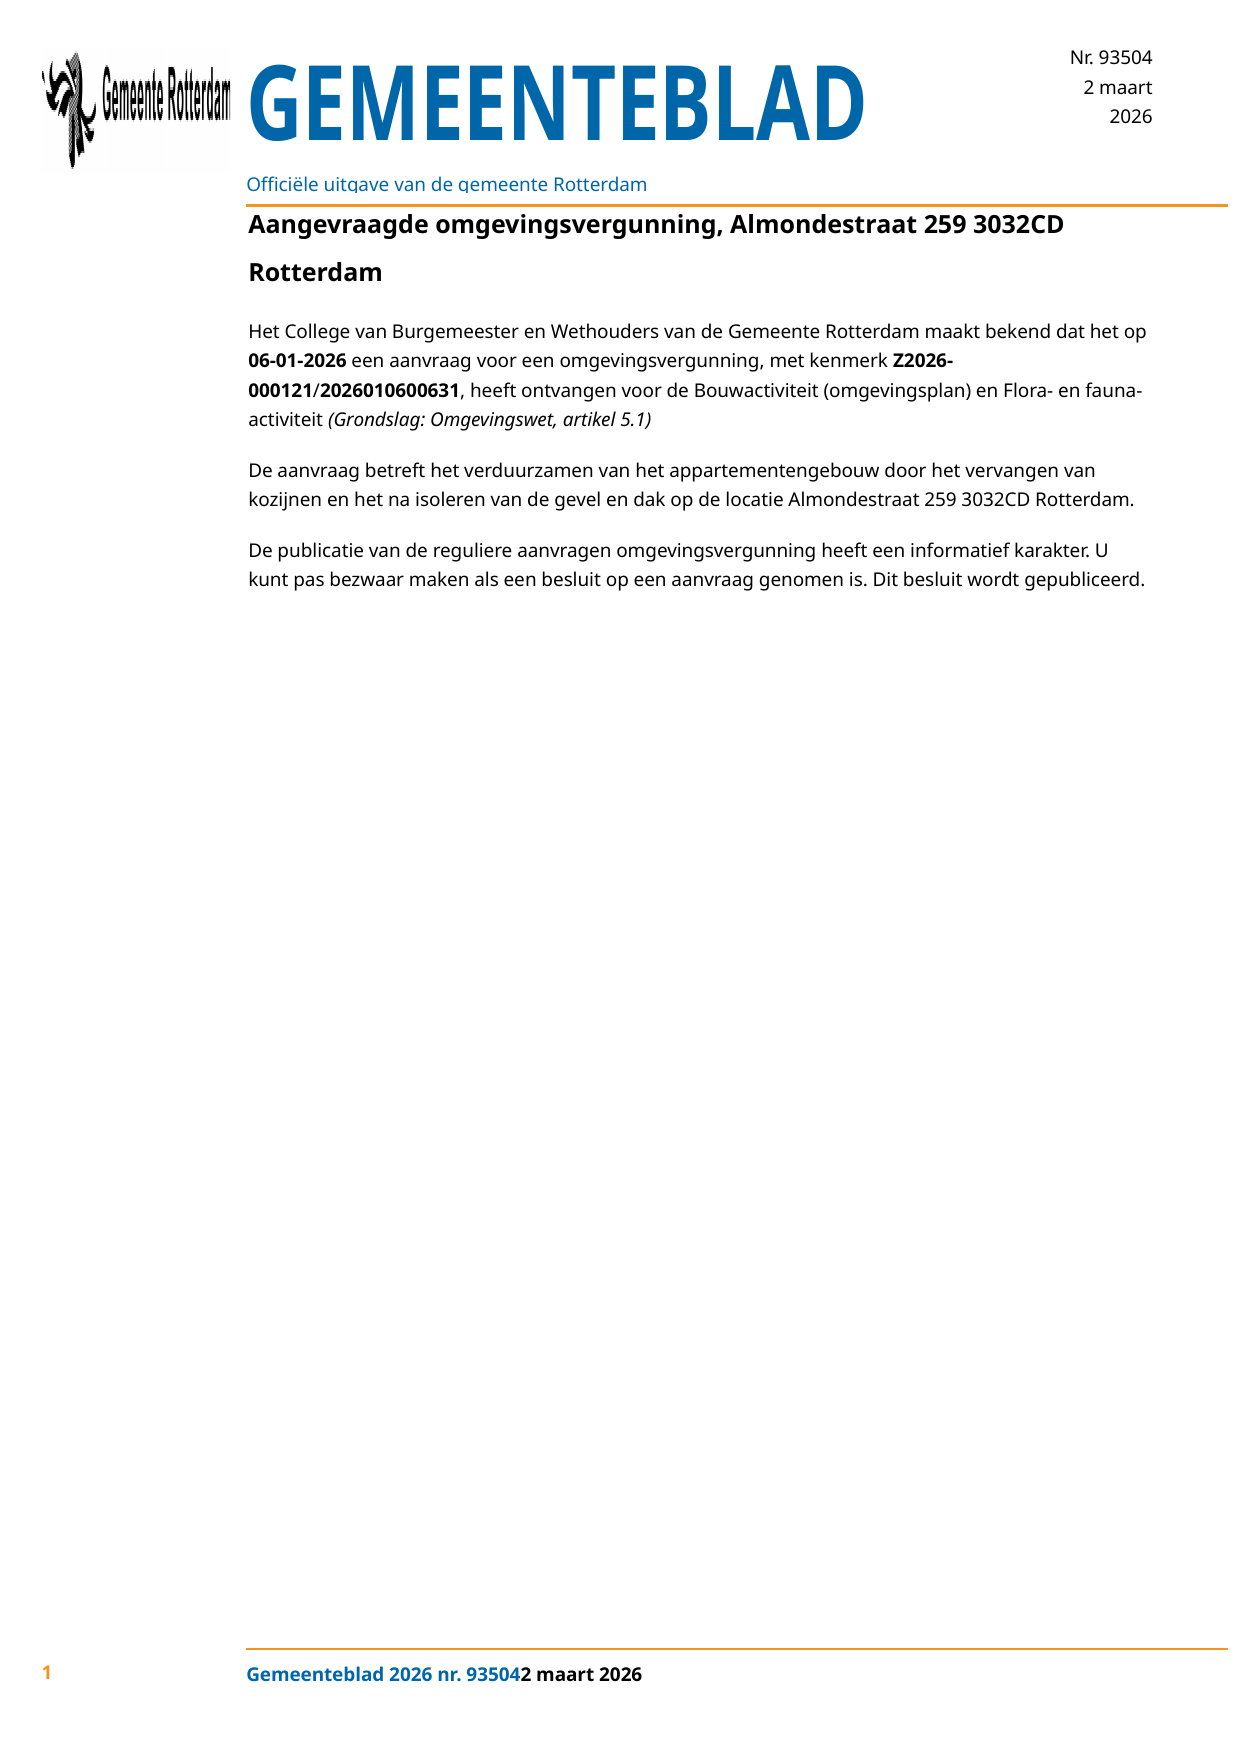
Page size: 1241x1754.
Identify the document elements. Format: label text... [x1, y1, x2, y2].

picture [41, 47, 231, 172]
text Aangevraagde omgevingsvergunning, Almondestraat 259 3032CD Rotterdam [248, 207, 1152, 288]
text De publicatie van de reguliere aanvragen omgevingsvergunning heeft een informatief karakter. U kunt pas bezwaar maken als een besluit op een aanvraag genomen is. Dit besluit wordt gepubliceerd. [248, 537, 1152, 592]
text De aanvraag betreft het verduurzamen van het appartementengebouw door het vervangen van kozijnen en het na isoleren van de gevel en dak op de locatie Almondestraat 259 3032CD Rotterdam. [248, 457, 1152, 512]
text Het College van Burgemeester en Wethouders van de Gemeente Rotterdam maakt bekend dat het op 06-01-2026 een aanvraag voor een omgevingsvergunning, met kenmerk Z2026-000121/2026010600631, heeft ontvangen voor de Bouwactiviteit (omgevingsplan) en Flora- en fauna-activiteit (Grondslag: Omgevingswet, artikel 5.1) [248, 318, 1152, 432]
